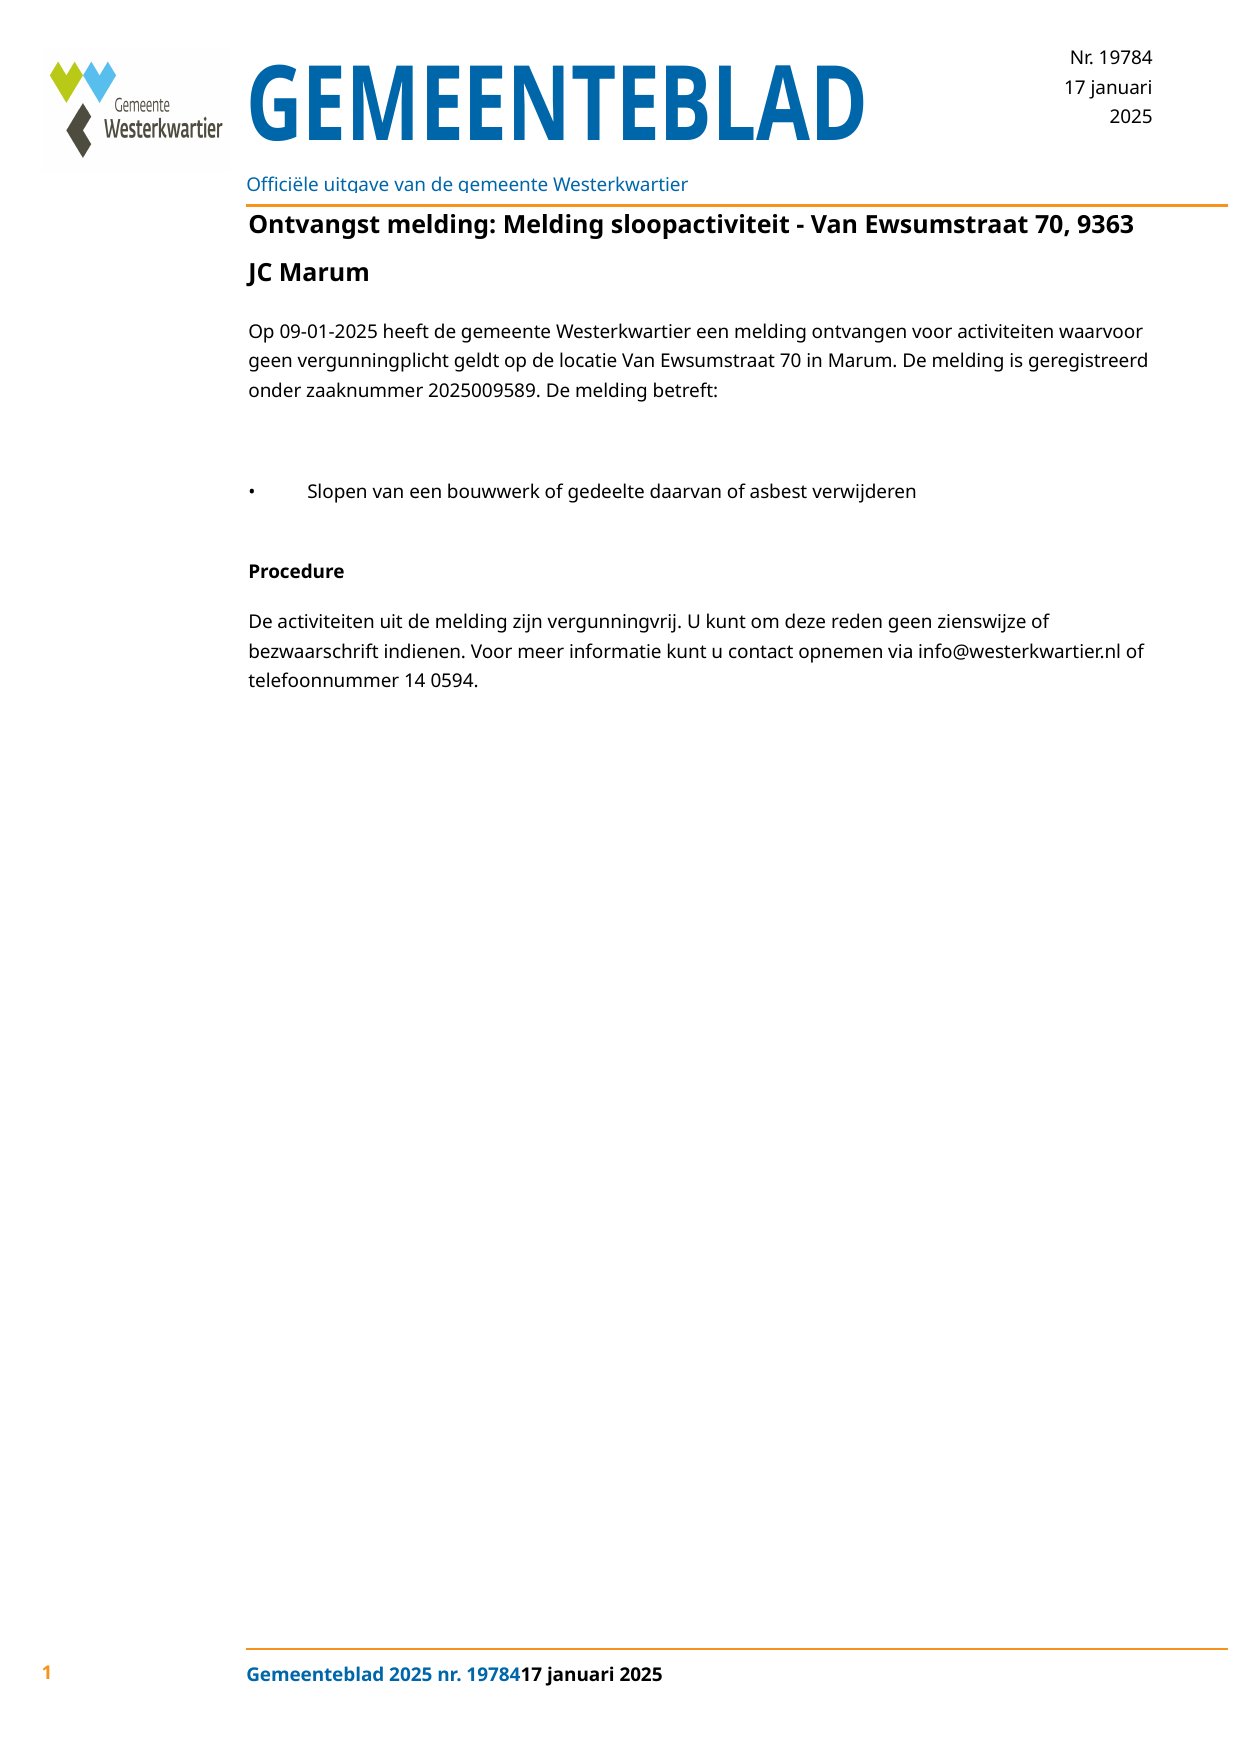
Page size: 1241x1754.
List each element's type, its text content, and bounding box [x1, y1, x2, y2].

text De activiteiten uit de melding zijn vergunningvrij. U kunt om deze reden geen zienswijze of bezwaarschrift indienen. Voor meer informatie kunt u contact opnemen via info@westerkwartier.nl of telefoonnummer 14 0594. [248, 608, 1152, 693]
text Procedure [248, 558, 1152, 584]
text Ontvangst melding: Melding sloopactiviteit - Van Ewsumstraat 70, 9363 JC Marum [248, 207, 1152, 288]
text Op 09-01-2025 heeft de gemeente Westerkwartier een melding ontvangen voor activiteiten waarvoor geen vergunningplicht geldt op de locatie Van Ewsumstraat 70 in Marum. De melding is geregistreerd onder zaaknummer 2025009589. De melding betreft: [248, 318, 1152, 403]
picture [41, 47, 231, 172]
list Slopen van een bouwwerk of gedeelte daarvan of asbest verwijderen [248, 478, 1152, 504]
